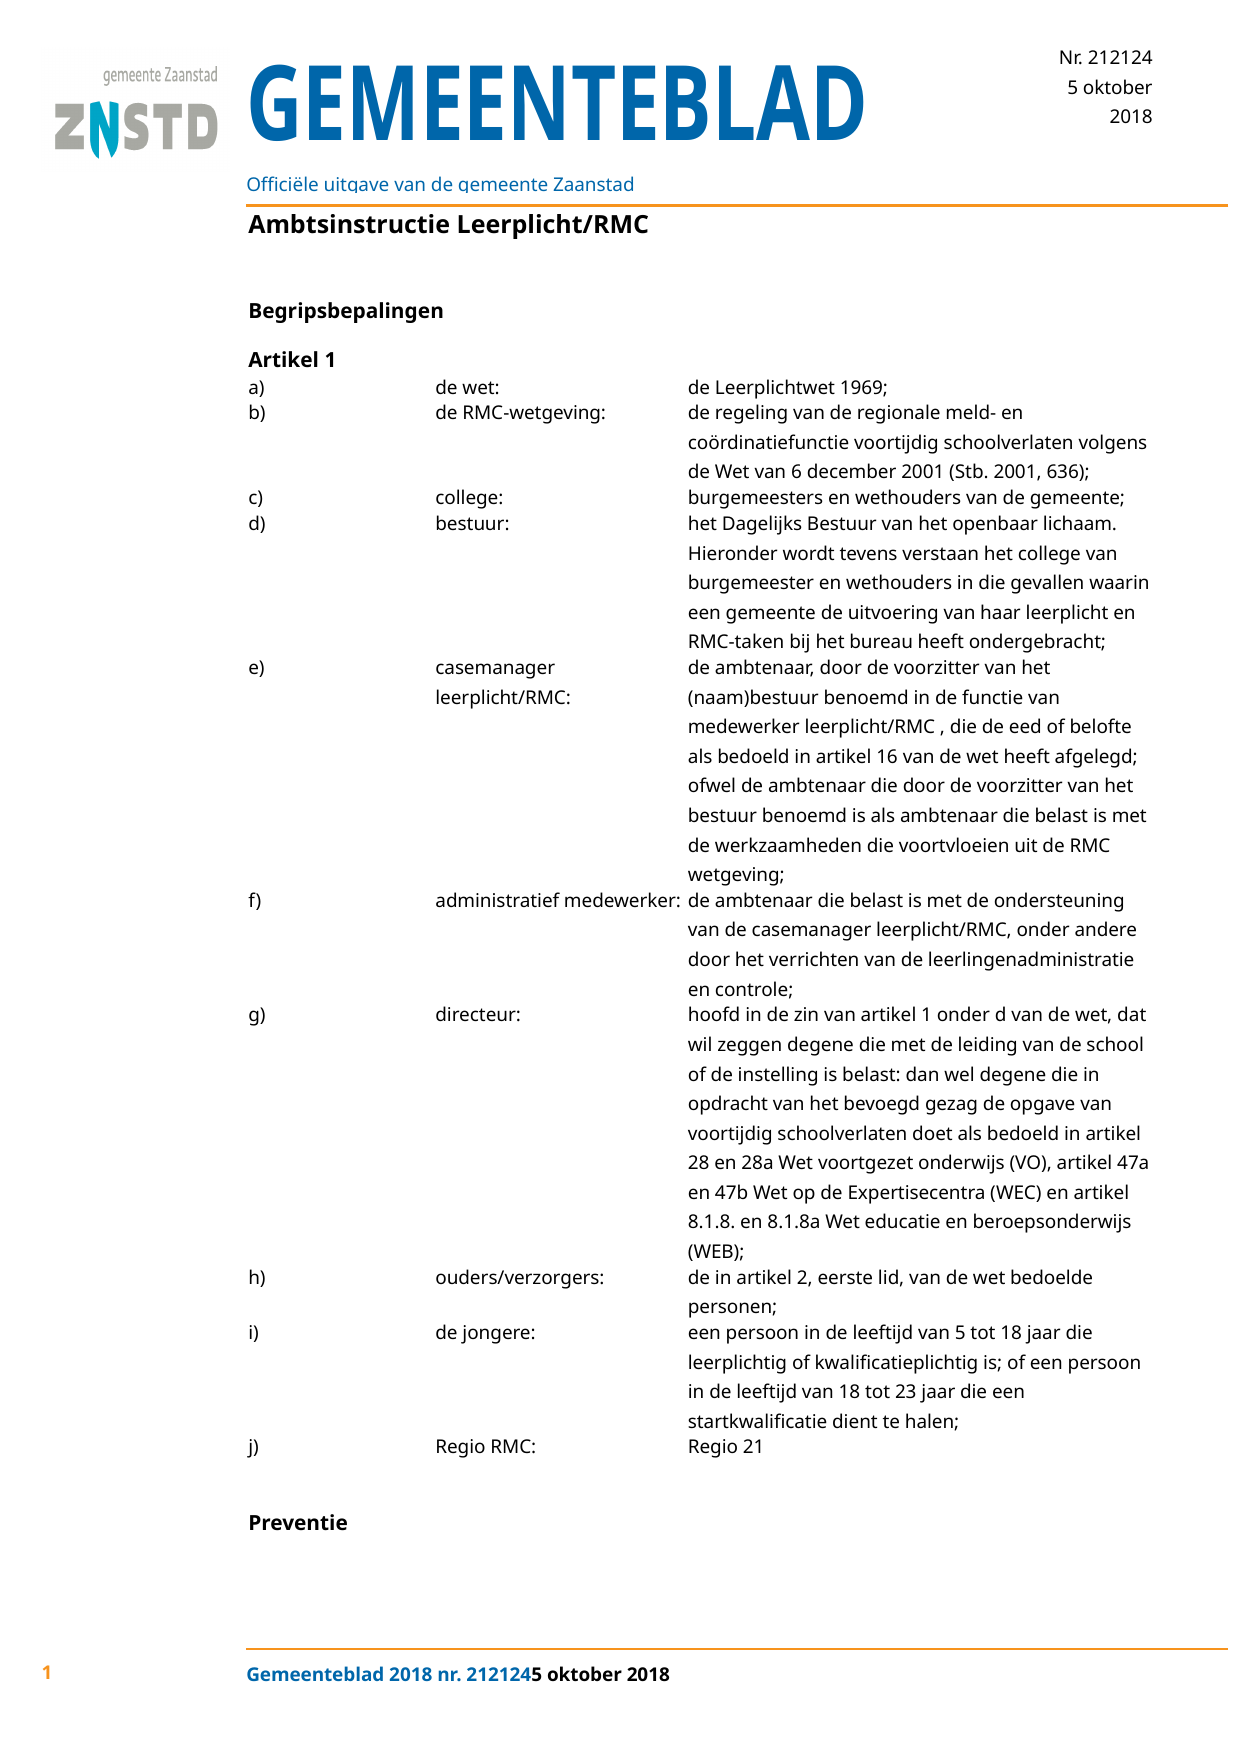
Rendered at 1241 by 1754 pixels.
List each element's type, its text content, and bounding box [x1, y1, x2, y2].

table_cell de ambtenaar die belast is met de ondersteuning van de casemanager leerplicht/RMC, onder andere door het verrichten van de leerlingenadministratie en controle; [688, 887, 1152, 1002]
table_cell de regeling van de regionale meld- en coördinatiefunctie voortijdig schoolverlaten volgens de Wet van 6 december 2001 (Stb. 2001, 636); [688, 400, 1152, 484]
table_cell bestuur: [435, 510, 688, 654]
table_cell e) [248, 654, 435, 887]
table_cell casemanager leerplicht/RMC: [435, 654, 688, 887]
table_header de wet: [435, 374, 688, 399]
table_cell een persoon in de leeftijd van 5 tot 18 jaar die leerplichtig of kwalificatieplichtig is; of een persoon in de leeftijd van 18 tot 23 jaar die een startkwalificatie dient te halen; [688, 1319, 1152, 1434]
table_cell f) [248, 887, 435, 1002]
table_cell college: [435, 485, 688, 510]
table_header a) [248, 374, 435, 399]
table_cell ouders/verzorgers: [435, 1264, 688, 1319]
table_cell c) [248, 485, 435, 510]
table_cell h) [248, 1264, 435, 1319]
table_cell de ambtenaar, door de voorzitter van het (naam)bestuur benoemd in de functie van medewerker leerplicht/RMC , die de eed of belofte als bedoeld in artikel 16 van de wet heeft afgelegd; ofwel de ambtenaar die door de voorzitter van het bestuur benoemd is als ambtenaar die belast is met de werkzaamheden die voortvloeien uit de RMC wetgeving; [688, 654, 1152, 887]
table_cell d) [248, 510, 435, 654]
table_cell g) [248, 1002, 435, 1264]
table_cell i) [248, 1319, 435, 1434]
table_header de Leerplichtwet 1969; [688, 374, 1152, 399]
picture [41, 47, 231, 172]
table_cell hoofd in de zin van artikel 1 onder d van de wet, dat wil zeggen degene die met de leiding van de school of de instelling is belast: dan wel degene die in opdracht van het bevoegd gezag de opgave van voortijdig schoolverlaten doet als bedoeld in artikel 28 en 28a Wet voortgezet onderwijs (VO), artikel 47a en 47b Wet op de Expertisecentra (WEC) en artikel 8.1.8. en 8.1.8a Wet educatie en beroepsonderwijs (WEB); [688, 1002, 1152, 1264]
table_cell de RMC-wetgeving: [435, 400, 688, 484]
table_cell burgemeesters en wethouders van de gemeente; [688, 485, 1152, 510]
table_cell j) [248, 1434, 435, 1459]
table_cell het Dagelijks Bestuur van het openbaar lichaam. Hieronder wordt tevens verstaan het college van burgemeester en wethouders in die gevallen waarin een gemeente de uitvoering van haar leerplicht en RMC-taken bij het bureau heeft ondergebracht; [688, 510, 1152, 654]
table_cell Regio 21 [688, 1434, 1152, 1459]
table_cell de jongere: [435, 1319, 688, 1434]
table_cell administratief medewerker: [435, 887, 688, 1002]
text Begripsbepalingen [248, 296, 1152, 324]
text Artikel 1 [248, 345, 1152, 374]
table_cell de in artikel 2, eerste lid, van de wet bedoelde personen; [688, 1264, 1152, 1319]
table_cell Regio RMC: [435, 1434, 688, 1459]
text Preventie [248, 1508, 1152, 1537]
table_cell b) [248, 400, 435, 484]
text Ambtsinstructie Leerplicht/RMC [248, 207, 1152, 241]
table_cell directeur: [435, 1002, 688, 1264]
